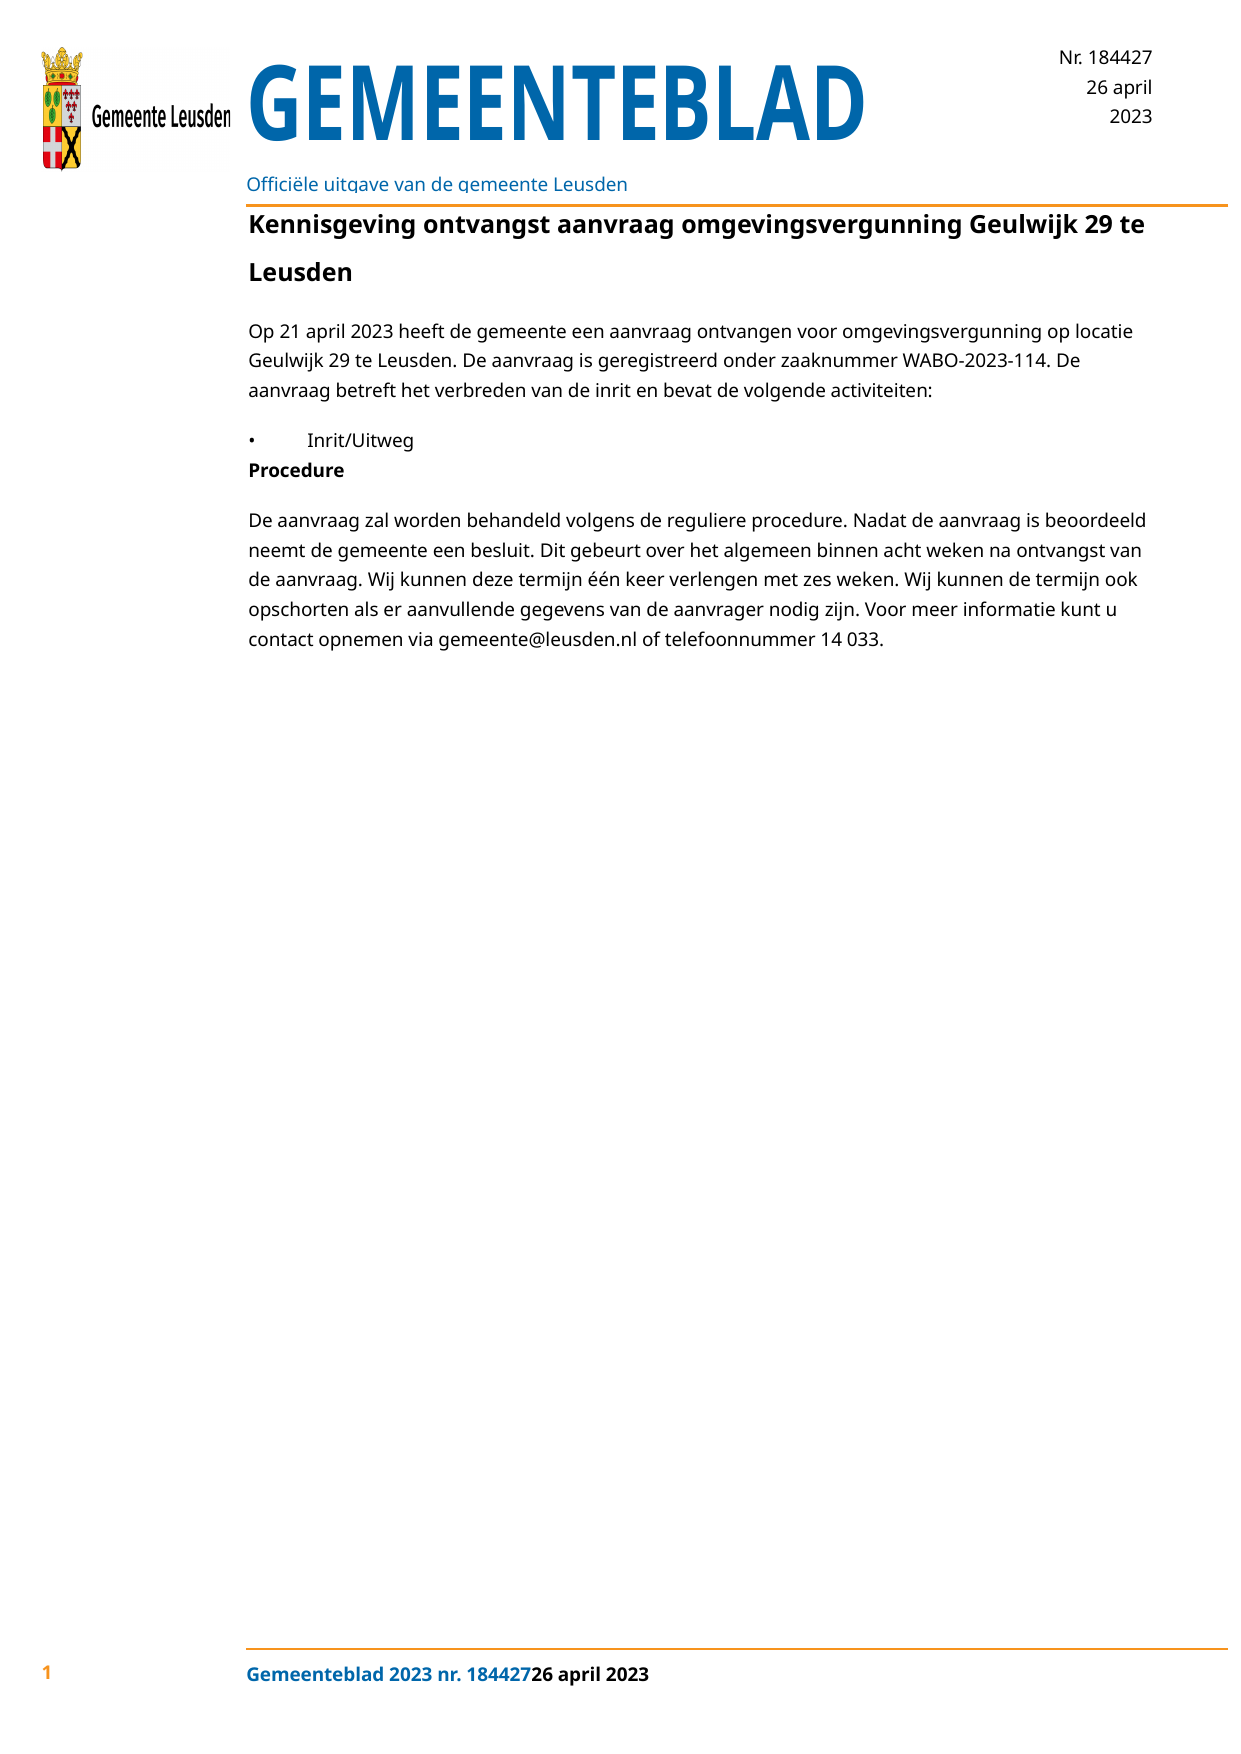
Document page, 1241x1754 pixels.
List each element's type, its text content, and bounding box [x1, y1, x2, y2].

text Op 21 april 2023 heeft de gemeente een aanvraag ontvangen voor omgevingsvergunning op locatie Geulwijk 29 te Leusden. De aanvraag is geregistreerd onder zaaknummer WABO-2023-114. De aanvraag betreft het verbreden van de inrit en bevat de volgende activiteiten: [248, 318, 1152, 403]
text De aanvraag zal worden behandeld volgens de reguliere procedure. Nadat de aanvraag is beoordeeld neemt de gemeente een besluit. Dit gebeurt over het algemeen binnen acht weken na ontvangst van de aanvraag. Wij kunnen deze termijn één keer verlengen met zes weken. Wij kunnen de termijn ook opschorten als er aanvullende gegevens van de aanvrager nodig zijn. Voor meer informatie kunt u contact opnemen via gemeente@leusden.nl of telefoonnummer 14 033. [248, 507, 1152, 652]
text Kennisgeving ontvangst aanvraag omgevingsvergunning Geulwijk 29 te Leusden [248, 207, 1152, 288]
list Inrit/Uitweg [248, 427, 1152, 453]
text Procedure [248, 457, 1152, 483]
picture [41, 47, 231, 172]
